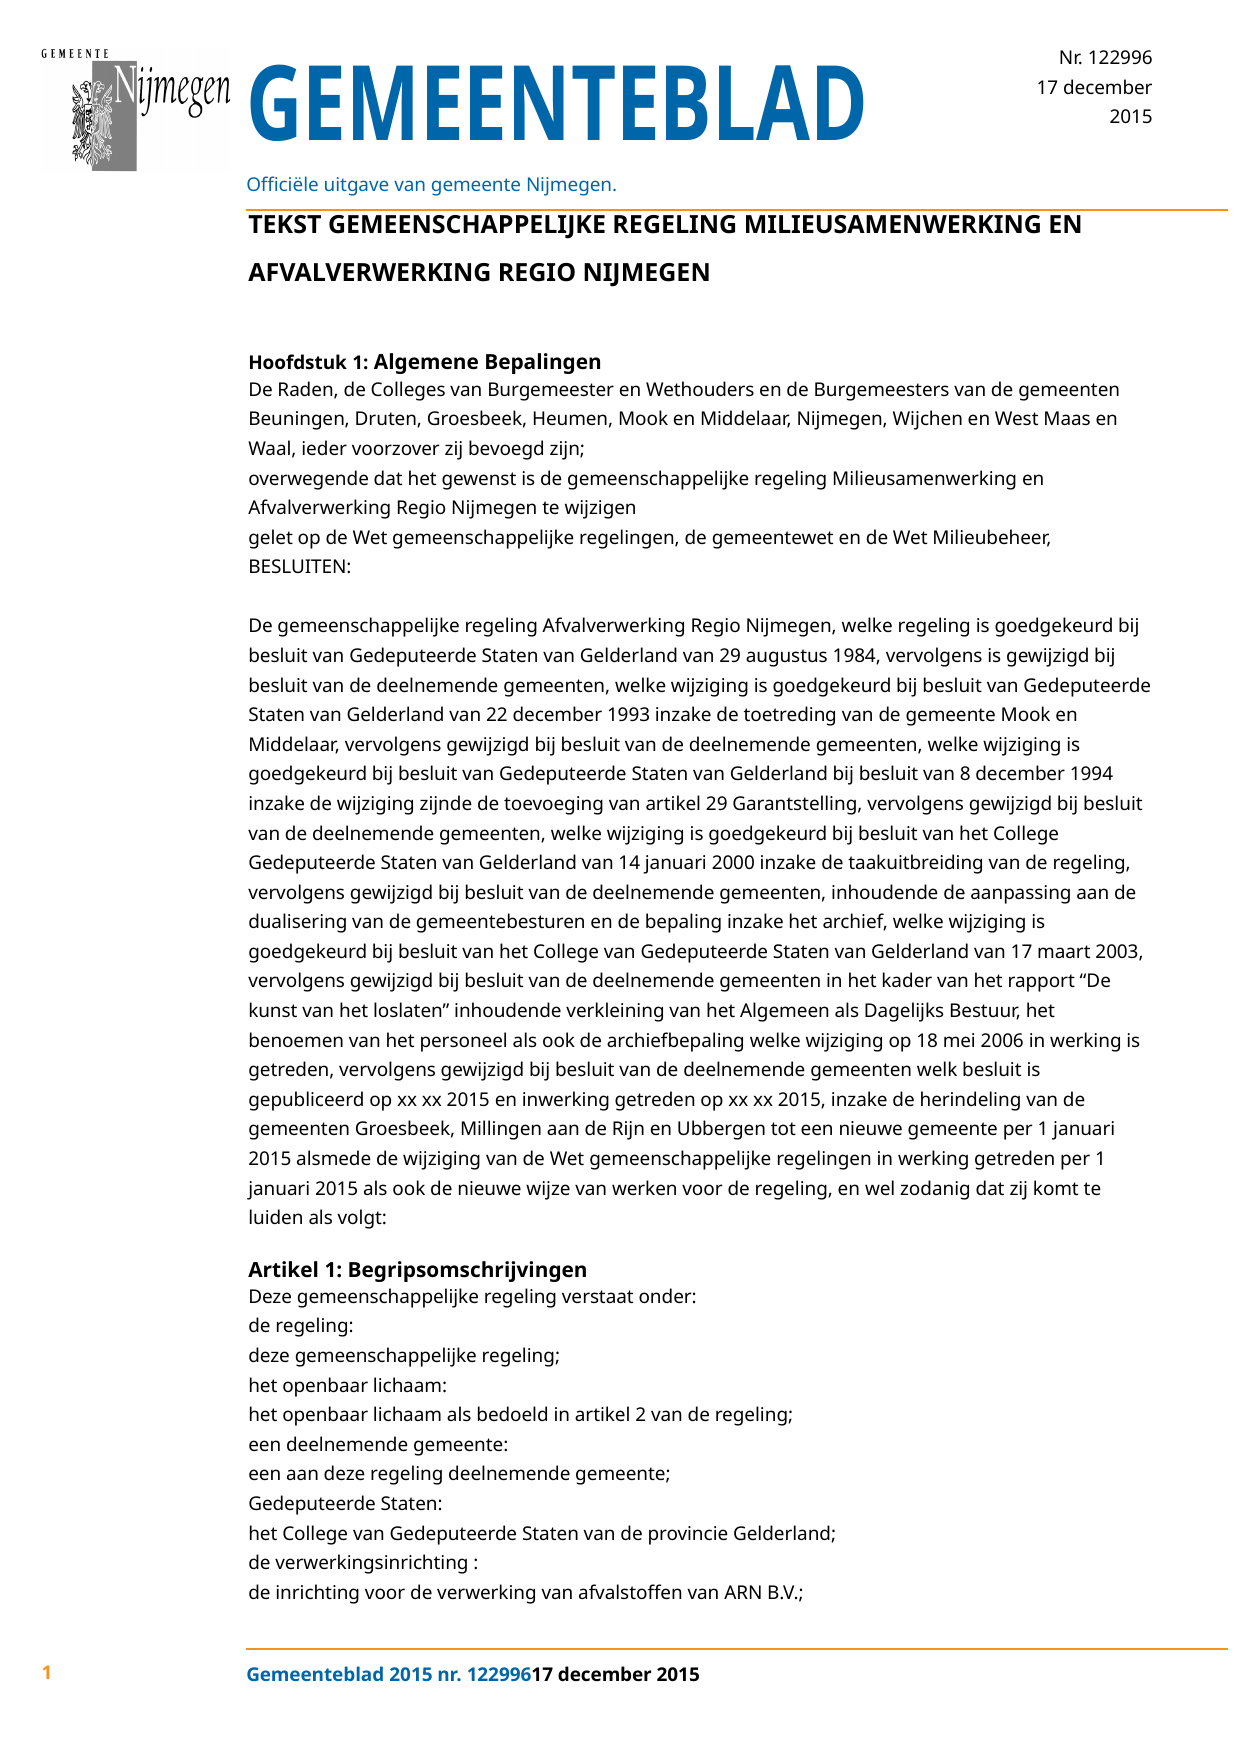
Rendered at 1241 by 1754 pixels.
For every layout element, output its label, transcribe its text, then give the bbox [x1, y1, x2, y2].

text de verwerkingsinrichting : [248, 1549, 1152, 1575]
text het College van Gedeputeerde Staten van de provincie Gelderland; [248, 1520, 1152, 1546]
text overwegende dat het gewenst is de gemeenschappelijke regeling Milieusamenwerking en Afvalverwerking Regio Nijmegen te wijzigen [248, 465, 1152, 520]
text de inrichting voor de verwerking van afvalstoffen van ARN B.V.; [248, 1579, 1152, 1605]
text Hoofdstuk 1: Algemene Bepalingen [248, 347, 1152, 376]
text Artikel 1: Begripsomschrijvingen [248, 1255, 1152, 1283]
text het openbaar lichaam: [248, 1372, 1152, 1398]
text deze gemeenschappelijke regeling; [248, 1342, 1152, 1368]
text de regeling: [248, 1313, 1152, 1338]
text Deze gemeenschappelijke regeling verstaat onder: [248, 1283, 1152, 1309]
text BESLUITEN: [248, 553, 1152, 579]
text De gemeenschappelijke regeling Afvalverwerking Regio Nijmegen, welke regeling is goedgekeurd bij besluit van Gedeputeerde Staten van Gelderland van 29 augustus 1984, vervolgens is gewijzigd bij besluit van de deelnemende gemeenten, welke wijziging is goedgekeurd bij besluit van Gedeputeerde Staten van Gelderland van 22 december 1993 inzake de toetreding van de gemeente Mook en Middelaar, vervolgens gewijzigd bij besluit van de deelnemende gemeenten, welke wijziging is goedgekeurd bij besluit van Gedeputeerde Staten van Gelderland bij besluit van 8 december 1994 inzake de wijziging zijnde de toevoeging van artikel 29 Garantstelling, vervolgens gewijzigd bij besluit van de deelnemende gemeenten, welke wijziging is goedgekeurd bij besluit van het College Gedeputeerde Staten van Gelderland van 14 januari 2000 inzake de taakuitbreiding van de regeling, vervolgens gewijzigd bij besluit van de deelnemende gemeenten, inhoudende de aanpassing aan de dualisering van de gemeentebesturen en de bepaling inzake het archief, welke wijziging is goedgekeurd bij besluit van het College van Gedeputeerde Staten van Gelderland van 17 maart 2003, vervolgens gewijzigd bij besluit van de deelnemende gemeenten in het kader van het rapport “De kunst van het loslaten” inhoudende verkleining van het Algemeen als Dagelijks Bestuur, het benoemen van het personeel als ook de archiefbepaling welke wijziging op 18 mei 2006 in werking is getreden, vervolgens gewijzigd bij besluit van de deelnemende gemeenten welk besluit is gepubliceerd op xx xx 2015 en inwerking getreden op xx xx 2015, inzake de herindeling van de gemeenten Groesbeek, Millingen aan de Rijn en Ubbergen tot een nieuwe gemeente per 1 januari 2015 alsmede de wijziging van de Wet gemeenschappelijke regelingen in werking getreden per 1 januari 2015 als ook de nieuwe wijze van werken voor de regeling, en wel zodanig dat zij komt te luiden als volgt: [248, 613, 1152, 1230]
text het openbaar lichaam als bedoeld in artikel 2 van de regeling; [248, 1401, 1152, 1427]
picture [41, 47, 231, 172]
text een deelnemende gemeente: [248, 1431, 1152, 1457]
text een aan deze regeling deelnemende gemeente; [248, 1461, 1152, 1486]
text Gedeputeerde Staten: [248, 1490, 1152, 1516]
text De Raden, de Colleges van Burgemeester en Wethouders en de Burgemeesters van de gemeenten Beuningen, Druten, Groesbeek, Heumen, Mook en Middelaar, Nijmegen, Wijchen en West Maas en Waal, ieder voorzover zij bevoegd zijn; [248, 376, 1152, 461]
text TEKST GEMEENSCHAPPELIJKE REGELING MILIEUSAMENWERKING EN AFVALVERWERKING REGIO NIJMEGEN [248, 211, 1152, 288]
text gelet op de Wet gemeenschappelijke regelingen, de gemeentewet en de Wet Milieubeheer, [248, 524, 1152, 549]
